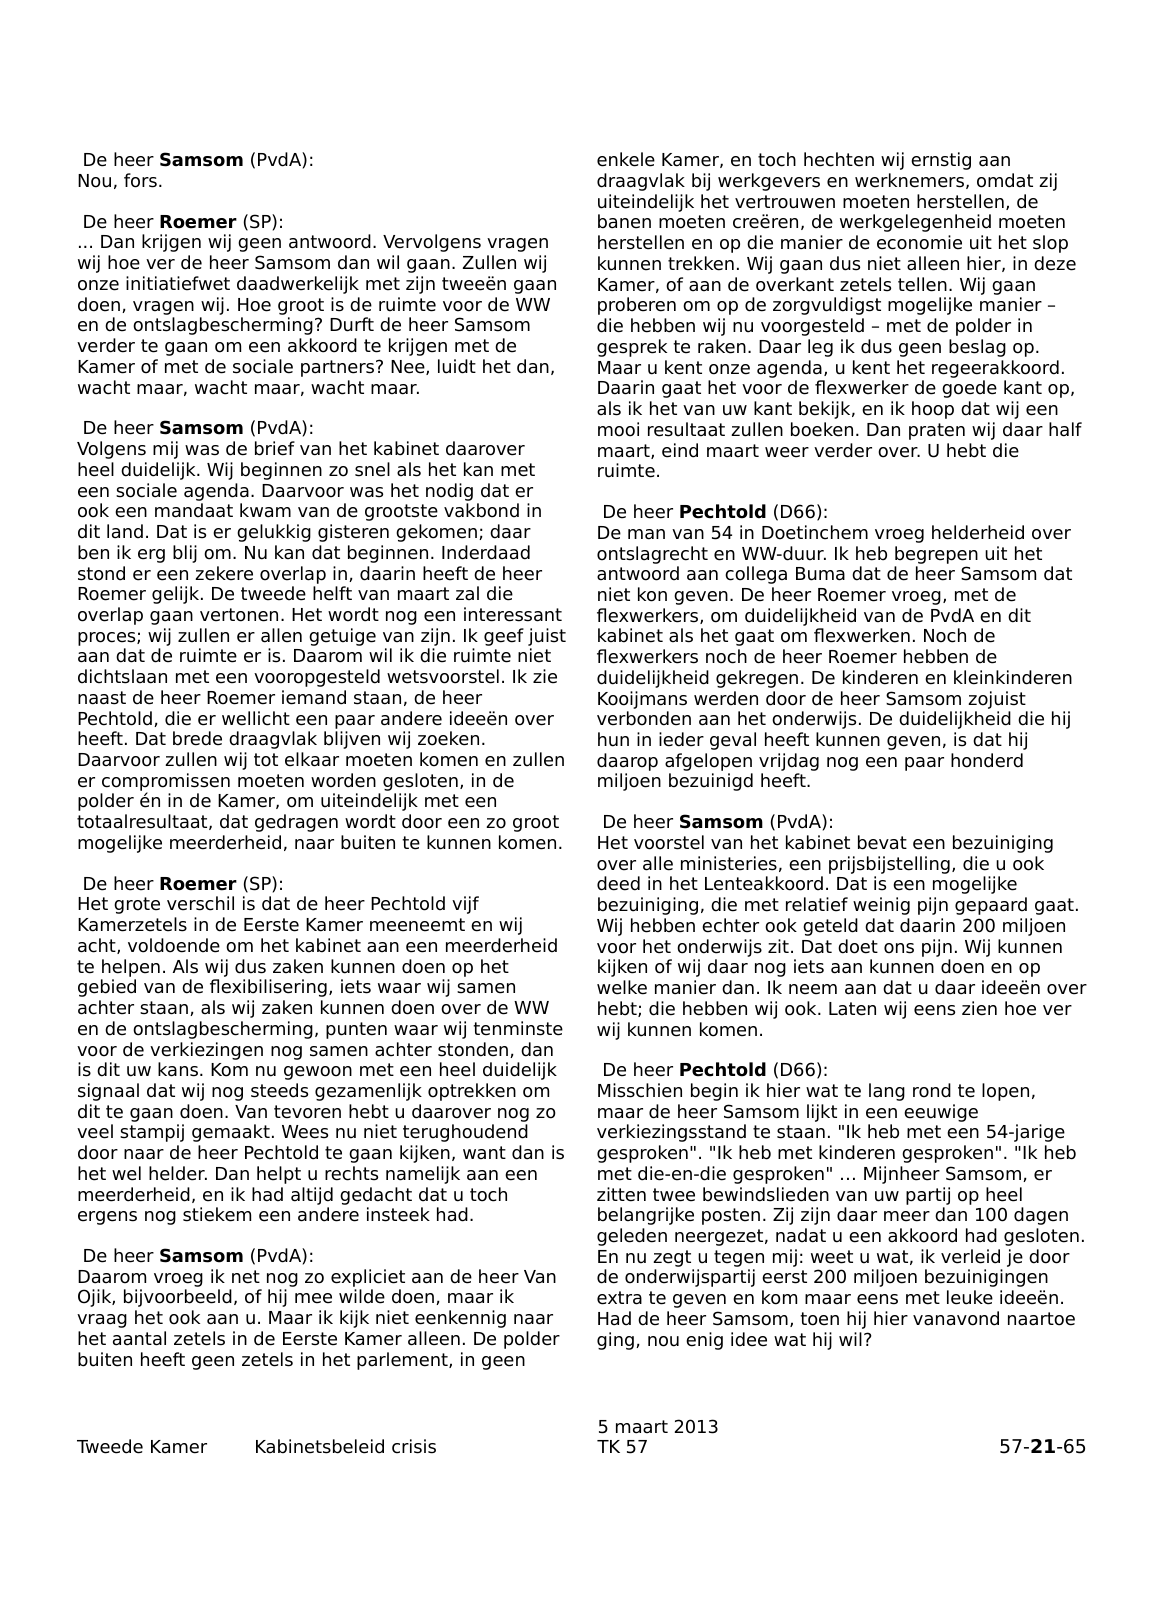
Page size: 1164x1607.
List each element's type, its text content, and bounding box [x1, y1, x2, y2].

text Het voorstel van het kabinet bevat een bezuiniging over alle ministeries, een prijsbijstelling, die u ook deed in het Lenteakkoord. Dat is een mogelijke bezuiniging, die met relatief weinig pijn gepaard gaat. Wij hebben echter ook geteld dat daarin 200 miljoen voor het onderwijs zit. Dat doet ons pijn. Wij kunnen kijken of wij daar nog iets aan kunnen doen en op welke manier dan. Ik neem aan dat u daar ideeën over hebt; die hebben wij ook. Laten wij eens zien hoe ver wij kunnen komen. [596, 833, 1087, 1040]
text enkele Kamer, en toch hechten wij ernstig aan draagvlak bij werkgevers en werknemers, omdat zij uiteindelijk het vertrouwen moeten herstellen, de banen moeten creëren, de werkgelegenheid moeten herstellen en op die manier de economie uit het slop kunnen trekken. Wij gaan dus niet alleen hier, in deze Kamer, of aan de overkant zetels tellen. Wij gaan proberen om op de zorgvuldigst mogelijke manier – die hebben wij nu voorgesteld – met de polder in gesprek te raken. Daar leg ik dus geen beslag op. Maar u kent onze agenda, u kent het regeerakkoord. Daarin gaat het voor de flexwerker de goede kant op, als ik het van uw kant bekijk, en ik hoop dat wij een mooi resultaat zullen boeken. Dan praten wij daar half maart, eind maart weer verder over. U hebt die ruimte. [596, 150, 1087, 482]
text De heer Samsom (PvdA): [77, 150, 567, 171]
text De heer Samsom (PvdA): [77, 418, 567, 439]
text De heer Pechtold (D66): [596, 502, 1087, 523]
text De heer Samsom (PvdA): [77, 1246, 567, 1267]
text De heer Pechtold (D66): [596, 1060, 1087, 1081]
text De man van 54 in Doetinchem vroeg helderheid over ontslagrecht en WW-duur. Ik heb begrepen uit het antwoord aan collega Buma dat de heer Samsom dat niet kon geven. De heer Roemer vroeg, met de flexwerkers, om duidelijkheid van de PvdA en dit kabinet als het gaat om flexwerken. Noch de flexwerkers noch de heer Roemer hebben de duidelijkheid gekregen. De kinderen en kleinkinderen Kooijmans werden door de heer Samsom zojuist verbonden aan het onderwijs. De duidelijkheid die hij hun in ieder geval heeft kunnen geven, is dat hij daarop afgelopen vrijdag nog een paar honderd miljoen bezuinigd heeft. [596, 523, 1087, 792]
text Misschien begin ik hier wat te lang rond te lopen, maar de heer Samsom lijkt in een eeuwige verkiezingsstand te staan. "Ik heb met een 54-jarige gesproken". "Ik heb met kinderen gesproken". "Ik heb met die-en-die gesproken" … Mijnheer Samsom, er zitten twee bewindslieden van uw partij op heel belangrijke posten. Zij zijn daar meer dan 100 dagen geleden neergezet, nadat u een akkoord had gesloten. En nu zegt u tegen mij: weet u wat, ik verleid je door de onderwijspartij eerst 200 miljoen bezuinigingen extra te geven en kom maar eens met leuke ideeën. Had de heer Samsom, toen hij hier vanavond naartoe ging, nou enig idee wat hij wil? [596, 1081, 1087, 1350]
text Nou, fors. [77, 171, 567, 192]
text De heer Samsom (PvdA): [596, 812, 1087, 833]
text Het grote verschil is dat de heer Pechtold vijf Kamerzetels in de Eerste Kamer meeneemt en wij acht, voldoende om het kabinet aan een meerderheid te helpen. Als wij dus zaken kunnen doen op het gebied van de flexibilisering, iets waar wij samen achter staan, als wij zaken kunnen doen over de WW en de ontslagbescherming, punten waar wij tenminste voor de verkiezingen nog samen achter stonden, dan is dit uw kans. Kom nu gewoon met een heel duidelijk signaal dat wij nog steeds gezamenlijk optrekken om dit te gaan doen. Van tevoren hebt u daarover nog zo veel stampij gemaakt. Wees nu niet terughoudend door naar de heer Pechtold te gaan kijken, want dan is het wel helder. Dan helpt u rechts namelijk aan een meerderheid, en ik had altijd gedacht dat u toch ergens nog stiekem een andere insteek had. [77, 894, 567, 1226]
text Daarom vroeg ik net nog zo expliciet aan de heer Van Ojik, bijvoorbeeld, of hij mee wilde doen, maar ik vraag het ook aan u. Maar ik kijk niet eenkennig naar het aantal zetels in de Eerste Kamer alleen. De polder buiten heeft geen zetels in het parlement, in geen [77, 1267, 567, 1370]
text Volgens mij was de brief van het kabinet daarover heel duidelijk. Wij beginnen zo snel als het kan met een sociale agenda. Daarvoor was het nodig dat er ook een mandaat kwam van de grootste vakbond in dit land. Dat is er gelukkig gisteren gekomen; daar ben ik erg blij om. Nu kan dat beginnen. Inderdaad stond er een zekere overlap in, daarin heeft de heer Roemer gelijk. De tweede helft van maart zal die overlap gaan vertonen. Het wordt nog een interessant proces; wij zullen er allen getuige van zijn. Ik geef juist aan dat de ruimte er is. Daarom wil ik die ruimte niet dichtslaan met een vooropgesteld wetsvoorstel. Ik zie naast de heer Roemer iemand staan, de heer Pechtold, die er wellicht een paar andere ideeën over heeft. Dat brede draagvlak blijven wij zoeken. Daarvoor zullen wij tot elkaar moeten komen en zullen er compromissen moeten worden gesloten, in de polder én in de Kamer, om uiteindelijk met een totaalresultaat, dat gedragen wordt door een zo groot mogelijke meerderheid, naar buiten te kunnen komen. [77, 439, 567, 853]
text ... Dan krijgen wij geen antwoord. Vervolgens vragen wij hoe ver de heer Samsom dan wil gaan. Zullen wij onze initiatiefwet daadwerkelijk met zijn tweeën gaan doen, vragen wij. Hoe groot is de ruimte voor de WW en de ontslagbescherming? Durft de heer Samsom verder te gaan om een akkoord te krijgen met de Kamer of met de sociale partners? Nee, luidt het dan, wacht maar, wacht maar, wacht maar. [77, 232, 567, 398]
text De heer Roemer (SP): [77, 873, 567, 894]
text De heer Roemer (SP): [77, 212, 567, 232]
